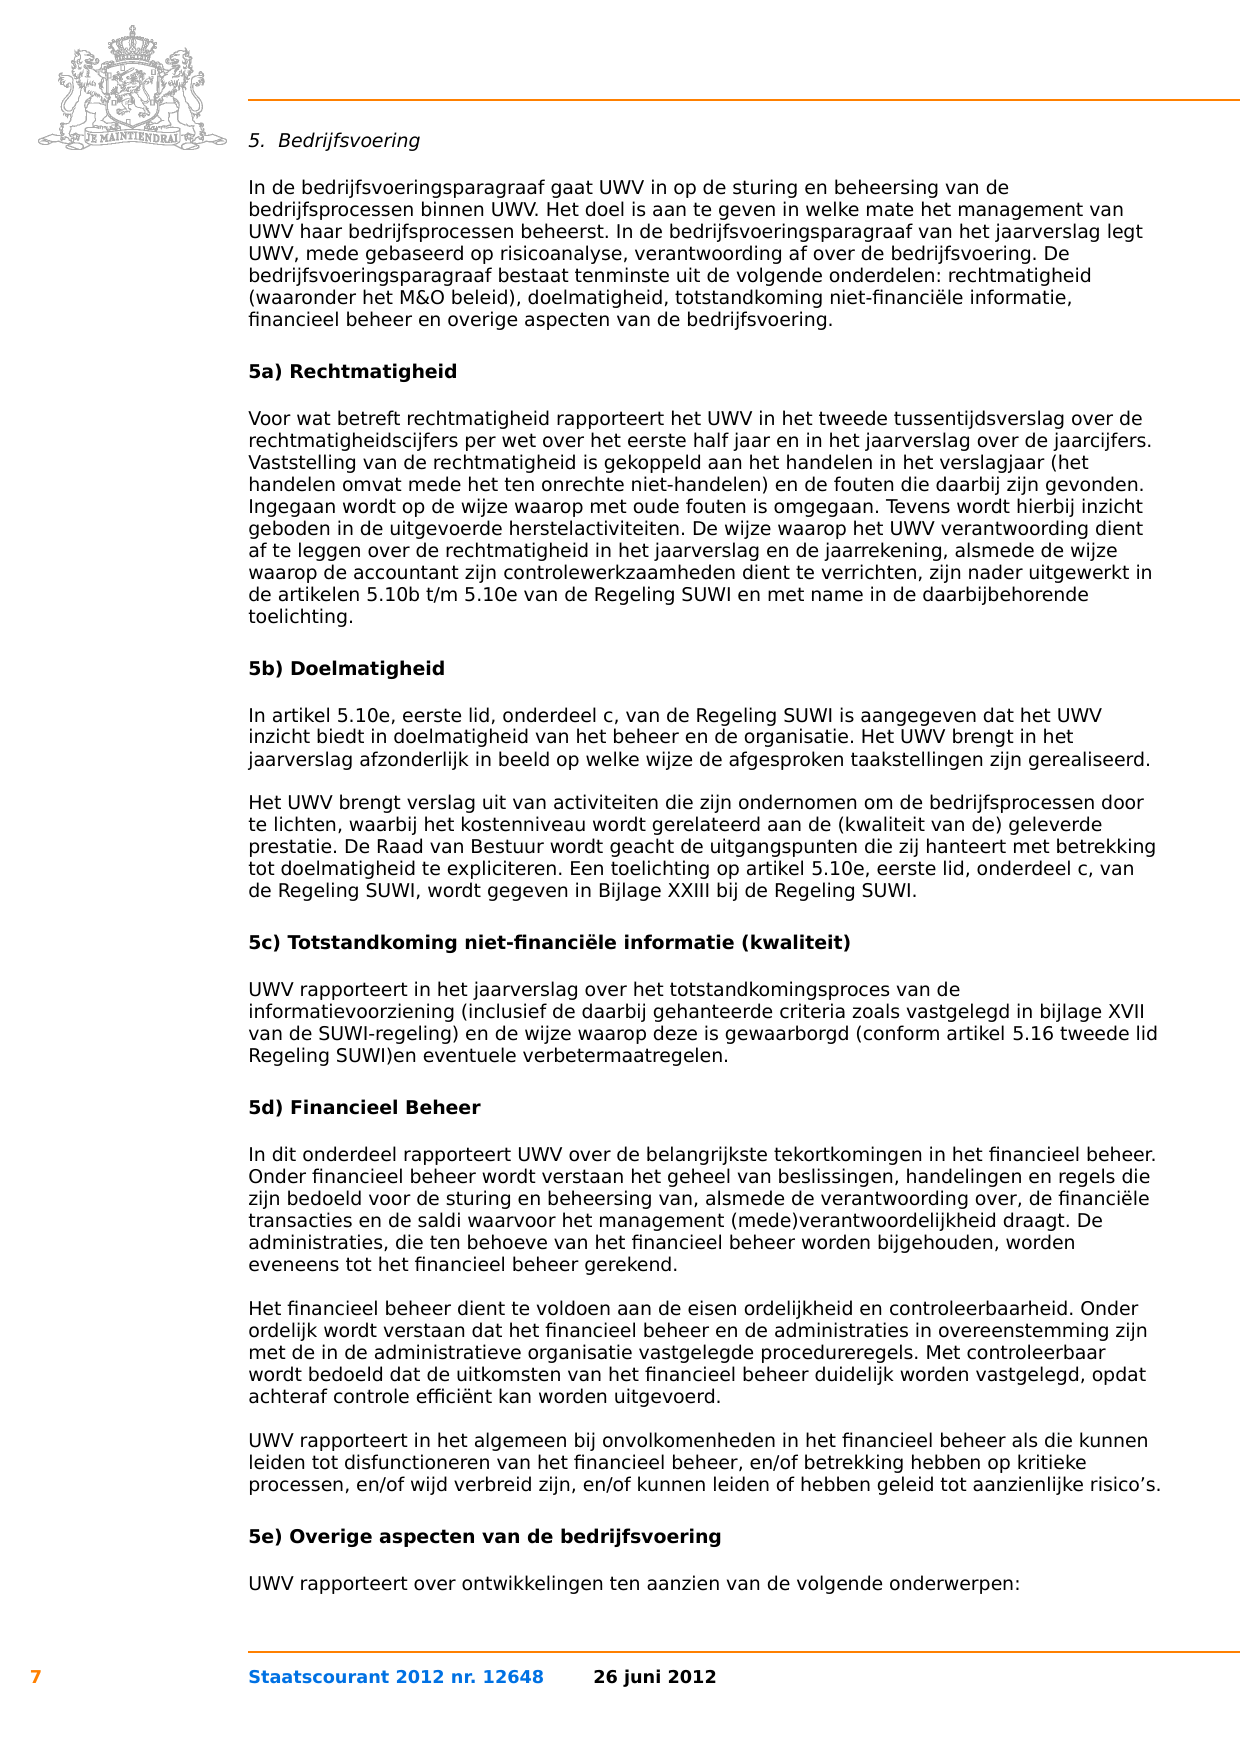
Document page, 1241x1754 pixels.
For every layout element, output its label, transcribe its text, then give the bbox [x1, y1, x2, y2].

text UWV rapporteert over ontwikkelingen ten aanzien van de volgende onderwerpen: [248, 1572, 1163, 1594]
text Het financieel beheer dient te voldoen aan de eisen ordelijkheid en controleerbaarheid. Onder ordelijk wordt verstaan dat het financieel beheer en de administraties in overeenstemming zijn met de in de administratieve organisatie vastgelegde procedureregels. Met controleerbaar wordt bedoeld dat de uitkomsten van het financieel beheer duidelijk worden vastgelegd, opdat achteraf controle efficiënt kan worden uitgevoerd. [248, 1298, 1163, 1408]
text UWV rapporteert in het algemeen bij onvolkomenheden in het financieel beheer als die kunnen leiden tot disfunctioneren van het financieel beheer, en/of betrekking hebben op kritieke processen, en/of wijd verbreid zijn, en/of kunnen leiden of hebben geleid tot aanzienlijke risico’s. [248, 1429, 1163, 1496]
picture [38, 25, 227, 150]
subtitle 5c) Totstandkoming niet-financiële informatie (kwaliteit) [248, 932, 1163, 954]
text Het UWV brengt verslag uit van activiteiten die zijn ondernomen om de bedrijfsprocessen door te lichten, waarbij het kostenniveau wordt gerelateerd aan de (kwaliteit van de) geleverde prestatie. De Raad van Bestuur wordt geacht de uitgangspunten die zij hanteert met betrekking tot doelmatigheid te expliciteren. Een toelichting op artikel 5.10e, eerste lid, onderdeel c, van de Regeling SUWI, wordt gegeven in Bijlage XXIII bij de Regeling SUWI. [248, 792, 1163, 902]
text In de bedrijfsvoeringsparagraaf gaat UWV in op de sturing en beheersing van de bedrijfsprocessen binnen UWV. Het doel is aan te geven in welke mate het management van UWV haar bedrijfsprocessen beheerst. In de bedrijfsvoeringsparagraaf van het jaarverslag legt UWV, mede gebaseerd op risicoanalyse, verantwoording af over de bedrijfsvoering. De bedrijfsvoeringsparagraaf bestaat tenminste uit de volgende onderdelen: rechtmatigheid (waaronder het M&O beleid), doelmatigheid, totstandkoming niet-financiële informatie, financieel beheer en overige aspecten van de bedrijfsvoering. [248, 177, 1163, 331]
subtitle 5d) Financieel Beheer [248, 1097, 1163, 1119]
text In dit onderdeel rapporteert UWV over de belangrijkste tekortkomingen in het financieel beheer. Onder financieel beheer wordt verstaan het geheel van beslissingen, handelingen en regels die zijn bedoeld voor de sturing en beheersing van, alsmede de verantwoording over, de financiële transacties en de saldi waarvoor het management (mede)verantwoordelijkheid draagt. De administraties, die ten behoeve van het financieel beheer worden bijgehouden, worden eveneens tot het financieel beheer gerekend. [248, 1144, 1163, 1276]
subtitle 5. Bedrijfsvoering [248, 130, 1163, 152]
text In artikel 5.10e, eerste lid, onderdeel c, van de Regeling SUWI is aangegeven dat het UWV inzicht biedt in doelmatigheid van het beheer en de organisatie. Het UWV brengt in het jaarverslag afzonderlijk in beeld op welke wijze de afgesproken taakstellingen zijn gerealiseerd. [248, 704, 1163, 770]
subtitle 5b) Doelmatigheid [248, 657, 1163, 679]
text UWV rapporteert in het jaarverslag over het totstandkomingsproces van de informatievoorziening (inclusief de daarbij gehanteerde criteria zoals vastgelegd in bijlage XVII van de SUWI-regeling) en de wijze waarop deze is gewaarborgd (conform artikel 5.16 tweede lid Regeling SUWI)en eventuele verbetermaatregelen. [248, 979, 1163, 1067]
subtitle 5a) Rechtmatigheid [248, 361, 1163, 383]
subtitle 5e) Overige aspecten van de bedrijfsvoering [248, 1526, 1163, 1547]
text Voor wat betreft rechtmatigheid rapporteert het UWV in het tweede tussentijdsverslag over de rechtmatigheidscijfers per wet over het eerste half jaar en in het jaarverslag over de jaarcijfers. Vaststelling van de rechtmatigheid is gekoppeld aan het handelen in het verslagjaar (het handelen omvat mede het ten onrechte niet-handelen) en de fouten die daarbij zijn gevonden. Ingegaan wordt op de wijze waarop met oude fouten is omgegaan. Tevens wordt hierbij inzicht geboden in de uitgevoerde herstelactiviteiten. De wijze waarop het UWV verantwoording dient af te leggen over de rechtmatigheid in het jaarverslag en de jaarrekening, alsmede de wijze waarop de accountant zijn controlewerkzaamheden dient te verrichten, zijn nader uitgewerkt in de artikelen 5.10b t/m 5.10e van de Regeling SUWI en met name in de daarbijbehorende toelichting. [248, 408, 1163, 627]
